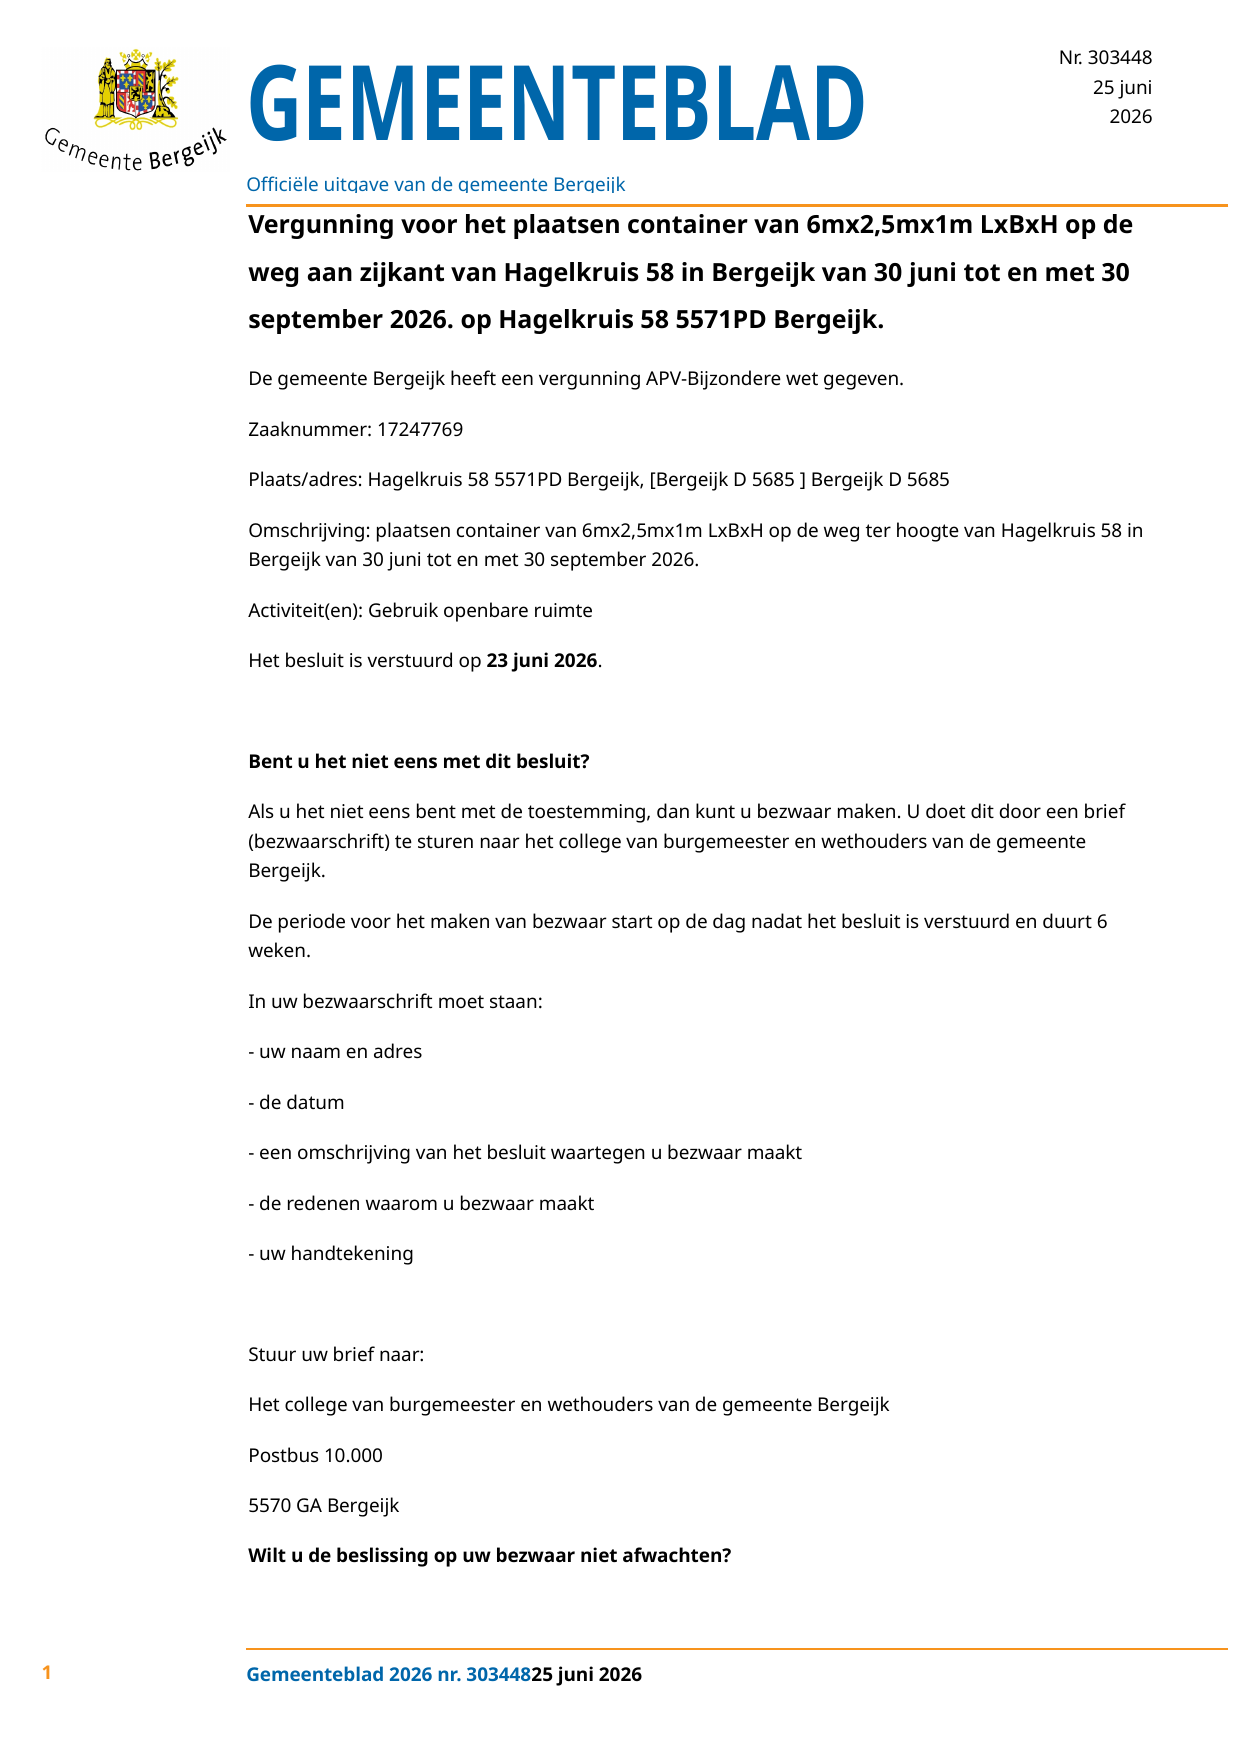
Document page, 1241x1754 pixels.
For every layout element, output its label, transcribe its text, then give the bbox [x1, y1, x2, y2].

text - de datum [248, 1089, 1152, 1114]
text Vergunning voor het plaatsen container van 6mx2,5mx1m LxBxH op de weg aan zijkant van Hagelkruis 58 in Bergeijk van 30 juni tot en met 30 september 2026. op Hagelkruis 58 5571PD Bergeijk. [248, 207, 1152, 336]
text Het besluit is verstuurd op 23 juni 2026. [248, 647, 1152, 673]
text De gemeente Bergeijk heeft een vergunning APV-Bijzondere wet gegeven. [248, 366, 1152, 391]
text Wilt u de beslissing op uw bezwaar niet afwachten? [248, 1543, 1152, 1568]
text In uw bezwaarschrift moet staan: [248, 988, 1152, 1014]
text - een omschrijving van het besluit waartegen u bezwaar maakt [248, 1139, 1152, 1165]
text Plaats/adres: Hagelkruis 58 5571PD Bergeijk, [Bergeijk D 5685 ] Bergeijk D 5685 [248, 466, 1152, 492]
text Het college van burgemeester en wethouders van de gemeente Bergeijk [248, 1391, 1152, 1417]
text Omschrijving: plaatsen container van 6mx2,5mx1m LxBxH op de weg ter hoogte van Hagelkruis 58 in Bergeijk van 30 juni tot en met 30 september 2026. [248, 517, 1152, 572]
text 5570 GA Bergeijk [248, 1492, 1152, 1518]
text - uw handtekening [248, 1240, 1152, 1266]
text Zaaknummer: 17247769 [248, 416, 1152, 442]
text Stuur uw brief naar: [248, 1341, 1152, 1367]
text De periode voor het maken van bezwaar start op de dag nadat het besluit is verstuurd en duurt 6 weken. [248, 908, 1152, 963]
picture [41, 47, 231, 172]
text - de redenen waarom u bezwaar maakt [248, 1190, 1152, 1215]
text Als u het niet eens bent met de toestemming, dan kunt u bezwaar maken. U doet dit door een brief (bezwaarschrift) te sturen naar het college van burgemeester en wethouders van de gemeente Bergeijk. [248, 798, 1152, 883]
text Activiteit(en): Gebruik openbare ruimte [248, 597, 1152, 622]
text - uw naam en adres [248, 1038, 1152, 1064]
text Bent u het niet eens met dit besluit? [248, 748, 1152, 774]
text Postbus 10.000 [248, 1442, 1152, 1467]
